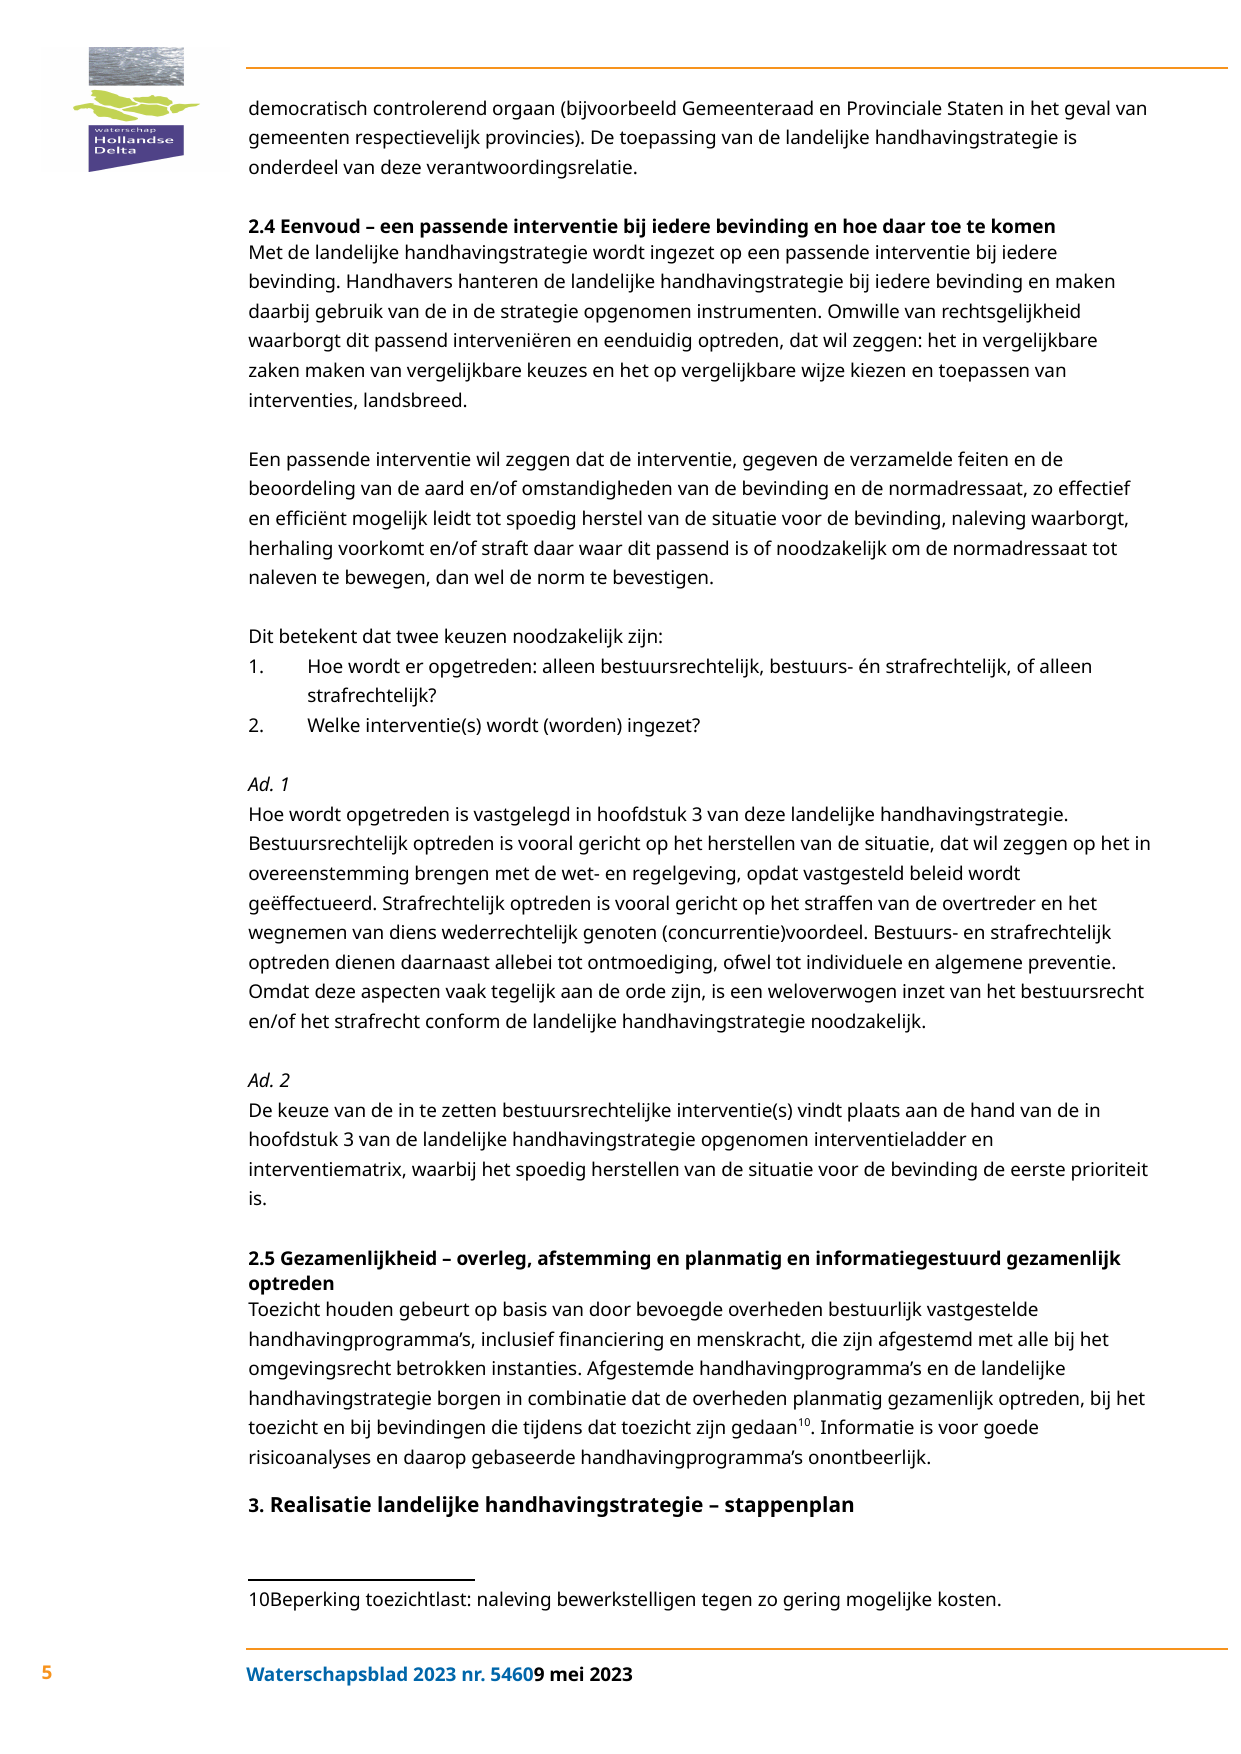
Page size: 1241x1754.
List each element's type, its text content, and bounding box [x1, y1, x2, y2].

text Beperking toezichtlast: naleving bewerkstelligen tegen zo gering mogelijke kosten. [248, 1586, 1152, 1612]
text Toezicht houden gebeurt op basis van door bevoegde overheden bestuurlijk vastgestelde handhavingprogramma’s, inclusief financiering en menskracht, die zijn afgestemd met alle bij het omgevingsrecht betrokken instanties. Afgestemde handhavingprogramma’s en de landelijke handhavingstrategie borgen in combinatie dat de overheden planmatig gezamenlijk optreden, bij het toezicht en bij bevindingen die tijdens dat toezicht zijn gedaan. Informatie is voor goede risicoanalyses en daarop gebaseerde handhavingprogramma’s onontbeerlijk. [248, 1296, 1152, 1470]
text 2.5 Gezamenlijkheid – overleg, afstemming en planmatig en informatiegestuurd gezamenlijk optreden [248, 1245, 1152, 1296]
list Welke interventie(s) wordt (worden) ingezet? [248, 712, 1152, 738]
text Ad. 2 [248, 1067, 1152, 1093]
text De keuze van de in te zetten bestuursrechtelijke interventie(s) vindt plaats aan de hand van de in hoofdstuk 3 van de landelijke handhavingstrategie opgenomen interventieladder en interventiematrix, waarbij het spoedig herstellen van de situatie voor de bevinding de eerste prioriteit is. [248, 1097, 1152, 1211]
text Hoe wordt opgetreden is vastgelegd in hoofdstuk 3 van deze landelijke handhavingstrategie. Bestuursrechtelijk optreden is vooral gericht op het herstellen van de situatie, dat wil zeggen op het in overeenstemming brengen met de wet- en regelgeving, opdat vastgesteld beleid wordt geëffectueerd. Strafrechtelijk optreden is vooral gericht op het straffen van de overtreder en het wegnemen van diens wederrechtelijk genoten (concurrentie)voordeel. Bestuurs- en strafrechtelijk optreden dienen daarnaast allebei tot ontmoediging, ofwel tot individuele en algemene preventie. Omdat deze aspecten vaak tegelijk aan de orde zijn, is een weloverwogen inzet van het bestuursrecht en/of het strafrecht conform de landelijke handhavingstrategie noodzakelijk. [248, 801, 1152, 1034]
text Dit betekent dat twee keuzen noodzakelijk zijn: [248, 623, 1152, 649]
list Hoe wordt er opgetreden: alleen bestuursrechtelijk, bestuurs- én strafrechtelijk, of alleen strafrechtelijk? [248, 653, 1152, 708]
text 3. Realisatie landelijke handhavingstrategie – stappenplan [248, 1490, 1152, 1518]
text Ad. 1 [248, 771, 1152, 797]
text Met de landelijke handhavingstrategie wordt ingezet op een passende interventie bij iedere bevinding. Handhavers hanteren de landelijke handhavingstrategie bij iedere bevinding en maken daarbij gebruik van de in de strategie opgenomen instrumenten. Omwille van rechtsgelijkheid waarborgt dit passend interveniëren en eenduidig optreden, dat wil zeggen: het in vergelijkbare zaken maken van vergelijkbare keuzes en het op vergelijkbare wijze kiezen en toepassen van interventies, landsbreed. [248, 239, 1152, 412]
text 2.4 Eenvoud – een passende interventie bij iedere bevinding en hoe daar toe te komen [248, 213, 1152, 239]
text Een passende interventie wil zeggen dat de interventie, gegeven de verzamelde feiten en de beoordeling van de aard en/of omstandigheden van de bevinding en de normadressaat, zo effectief en efficiënt mogelijk leidt tot spoedig herstel van de situatie voor de bevinding, naleving waarborgt, herhaling voorkomt en/of straft daar waar dit passend is of noodzakelijk om de normadressaat tot naleven te bewegen, dan wel de norm te bevestigen. [248, 446, 1152, 590]
text democratisch controlerend orgaan (bijvoorbeeld Gemeenteraad en Provinciale Staten in het geval van gemeenten respectievelijk provincies). De toepassing van de landelijke handhavingstrategie is onderdeel van deze verantwoordingsrelatie. [248, 95, 1152, 180]
picture [41, 47, 231, 172]
